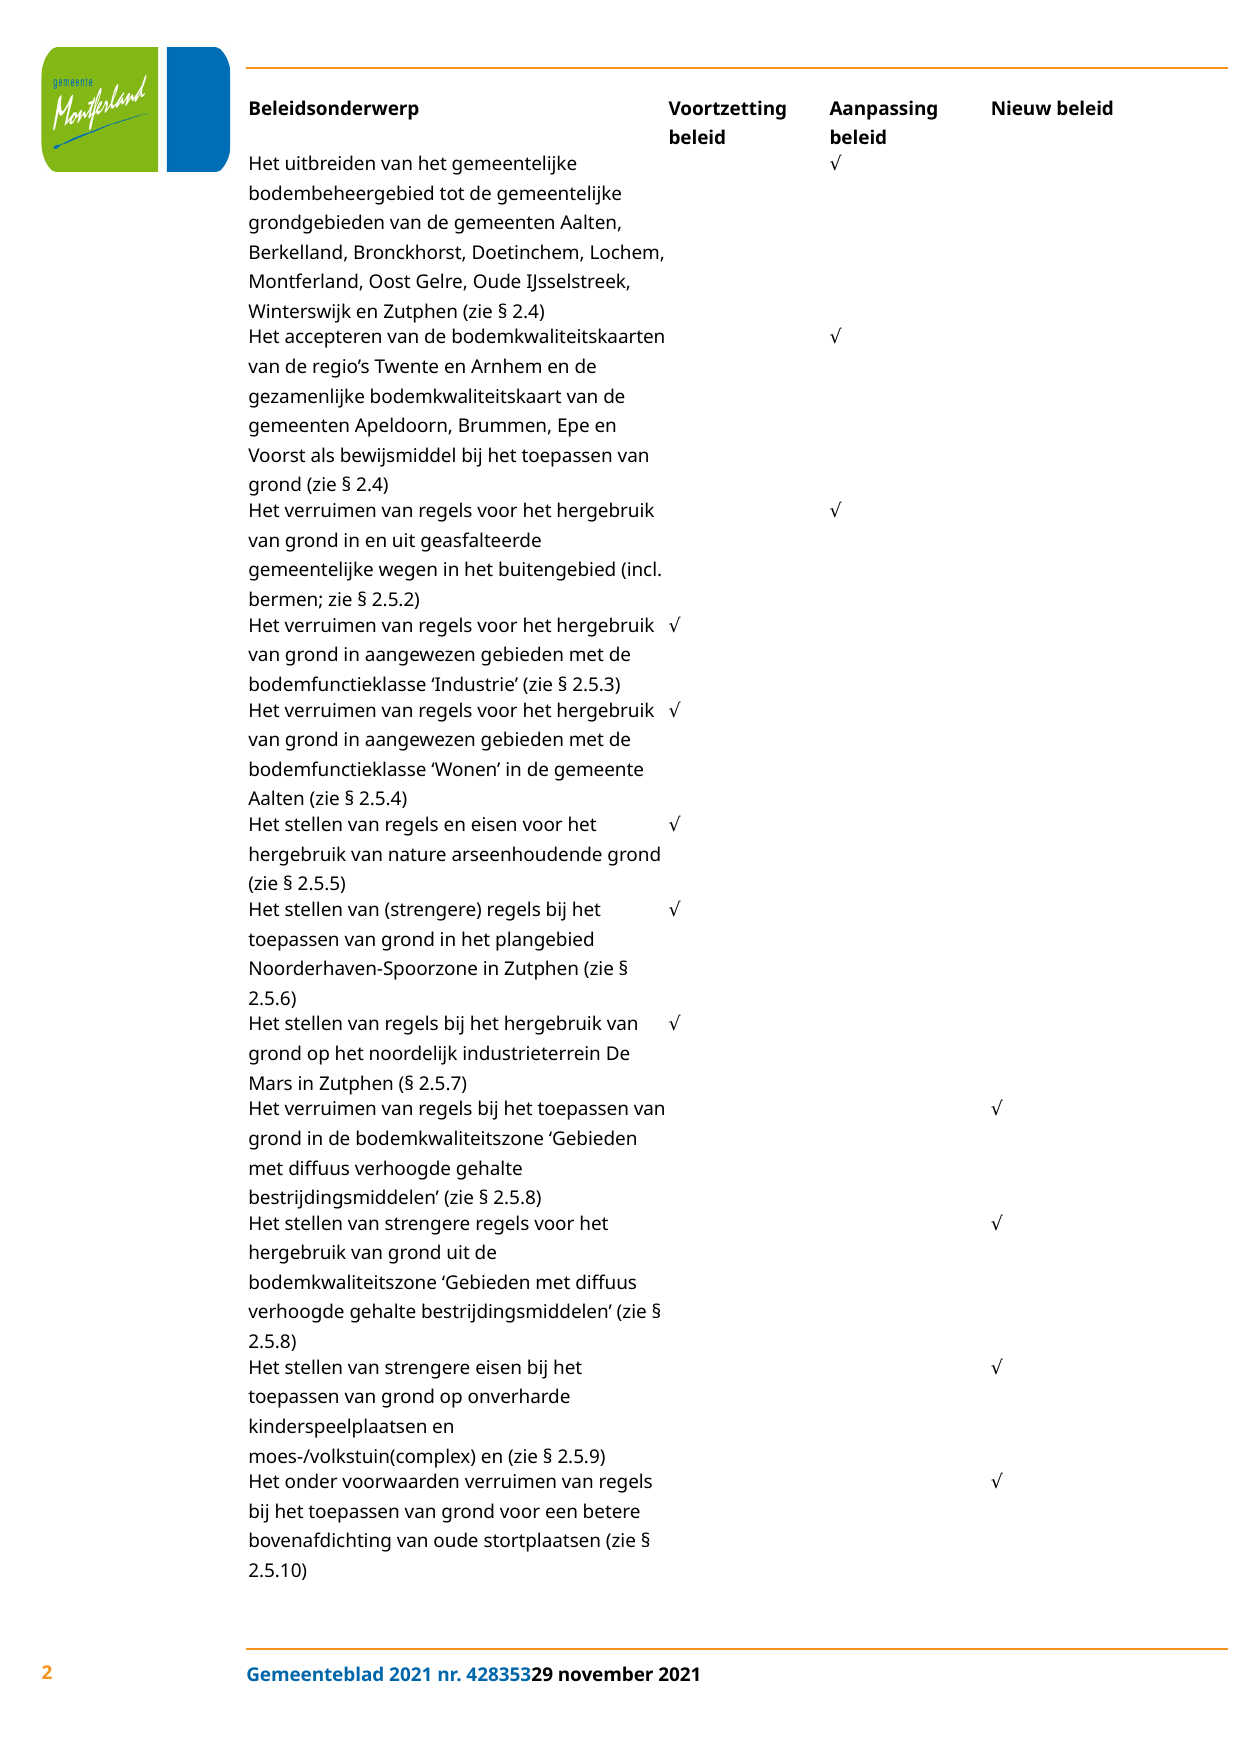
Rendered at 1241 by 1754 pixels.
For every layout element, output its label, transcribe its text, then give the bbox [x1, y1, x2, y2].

table_cell [991, 811, 1152, 896]
table_header Voortzetting beleid [668, 95, 829, 150]
table_cell √ [991, 1210, 1152, 1354]
table_cell [991, 150, 1152, 324]
table_cell [991, 697, 1152, 811]
table_cell [829, 697, 991, 811]
table_cell √ [668, 896, 829, 1011]
table_cell [829, 896, 991, 1011]
table_cell Het stellen van strengere eisen bij het toepassen van grond op onverharde kinderspeelplaatsen en moes-/volkstuin(complex) en (zie § 2.5.9) [248, 1354, 668, 1468]
table_cell √ [829, 324, 991, 497]
table_cell √ [991, 1354, 1152, 1468]
table_cell Het verruimen van regels voor het hergebruik van grond in aangewezen gebieden met de bodemfunctieklasse ‘Industrie’ (zie § 2.5.3) [248, 612, 668, 697]
table_cell √ [991, 1469, 1152, 1583]
table_cell [991, 498, 1152, 612]
table_cell Het accepteren van de bodemkwaliteitskaarten van de regio’s Twente en Arnhem en de gezamenlijke bodemkwaliteitskaart van de gemeenten Apeldoorn, Brummen, Epe en Voorst als bewijsmiddel bij het toepassen van grond (zie § 2.4) [248, 324, 668, 497]
table_cell Het uitbreiden van het gemeentelijke bodembeheergebied tot de gemeentelijke grondgebieden van de gemeenten Aalten, Berkelland, Bronckhorst, Doetinchem, Lochem, Montferland, Oost Gelre, Oude IJsselstreek, Winterswijk en Zutphen (zie § 2.4) [248, 150, 668, 324]
table_cell √ [668, 811, 829, 896]
table_cell Het stellen van strengere regels voor het hergebruik van grond uit de bodemkwaliteitszone ‘Gebieden met diffuus verhoogde gehalte bestrijdingsmiddelen’ (zie § 2.5.8) [248, 1210, 668, 1354]
table_cell [829, 811, 991, 896]
table_cell [668, 1096, 829, 1210]
table_cell [668, 150, 829, 324]
table_cell [668, 1210, 829, 1354]
table_cell [829, 1354, 991, 1468]
table_cell √ [991, 1096, 1152, 1210]
table_cell Het onder voorwaarden verruimen van regels bij het toepassen van grond voor een betere bovenafdichting van oude stortplaatsen (zie § 2.5.10) [248, 1469, 668, 1583]
table_cell [829, 1096, 991, 1210]
table_cell Het stellen van regels bij het hergebruik van grond op het noordelijk industrieterrein De Mars in Zutphen (§ 2.5.7) [248, 1011, 668, 1096]
table_cell [829, 612, 991, 697]
table_cell [829, 1011, 991, 1096]
table_cell [829, 1469, 991, 1583]
table_cell [668, 324, 829, 497]
table_cell [991, 324, 1152, 497]
table_header Beleidsonderwerp [248, 95, 668, 150]
table_cell Het verruimen van regels bij het toepassen van grond in de bodemkwaliteitszone ‘Gebieden met diffuus verhoogde gehalte bestrijdingsmiddelen’ (zie § 2.5.8) [248, 1096, 668, 1210]
table_cell [668, 1469, 829, 1583]
table_cell √ [668, 697, 829, 811]
table_header Aanpassing beleid [829, 95, 991, 150]
table_cell √ [668, 1011, 829, 1096]
table_cell Het verruimen van regels voor het hergebruik van grond in aangewezen gebieden met de bodemfunctieklasse ‘Wonen’ in de gemeente Aalten (zie § 2.5.4) [248, 697, 668, 811]
table_cell Het stellen van (strengere) regels bij het toepassen van grond in het plangebied Noorderhaven-Spoorzone in Zutphen (zie § 2.5.6) [248, 896, 668, 1011]
table_cell [829, 1210, 991, 1354]
table_cell [991, 1011, 1152, 1096]
table_cell [668, 498, 829, 612]
picture [41, 47, 231, 172]
table_cell [991, 896, 1152, 1011]
table_cell Het verruimen van regels voor het hergebruik van grond in en uit geasfalteerde gemeentelijke wegen in het buitengebied (incl. bermen; zie § 2.5.2) [248, 498, 668, 612]
table_cell √ [668, 612, 829, 697]
table_cell √ [829, 150, 991, 324]
table_cell Het stellen van regels en eisen voor het hergebruik van nature arseenhoudende grond (zie § 2.5.5) [248, 811, 668, 896]
table_cell [991, 612, 1152, 697]
table_cell √ [829, 498, 991, 612]
table_header Nieuw beleid [991, 95, 1152, 150]
table_cell [668, 1354, 829, 1468]
